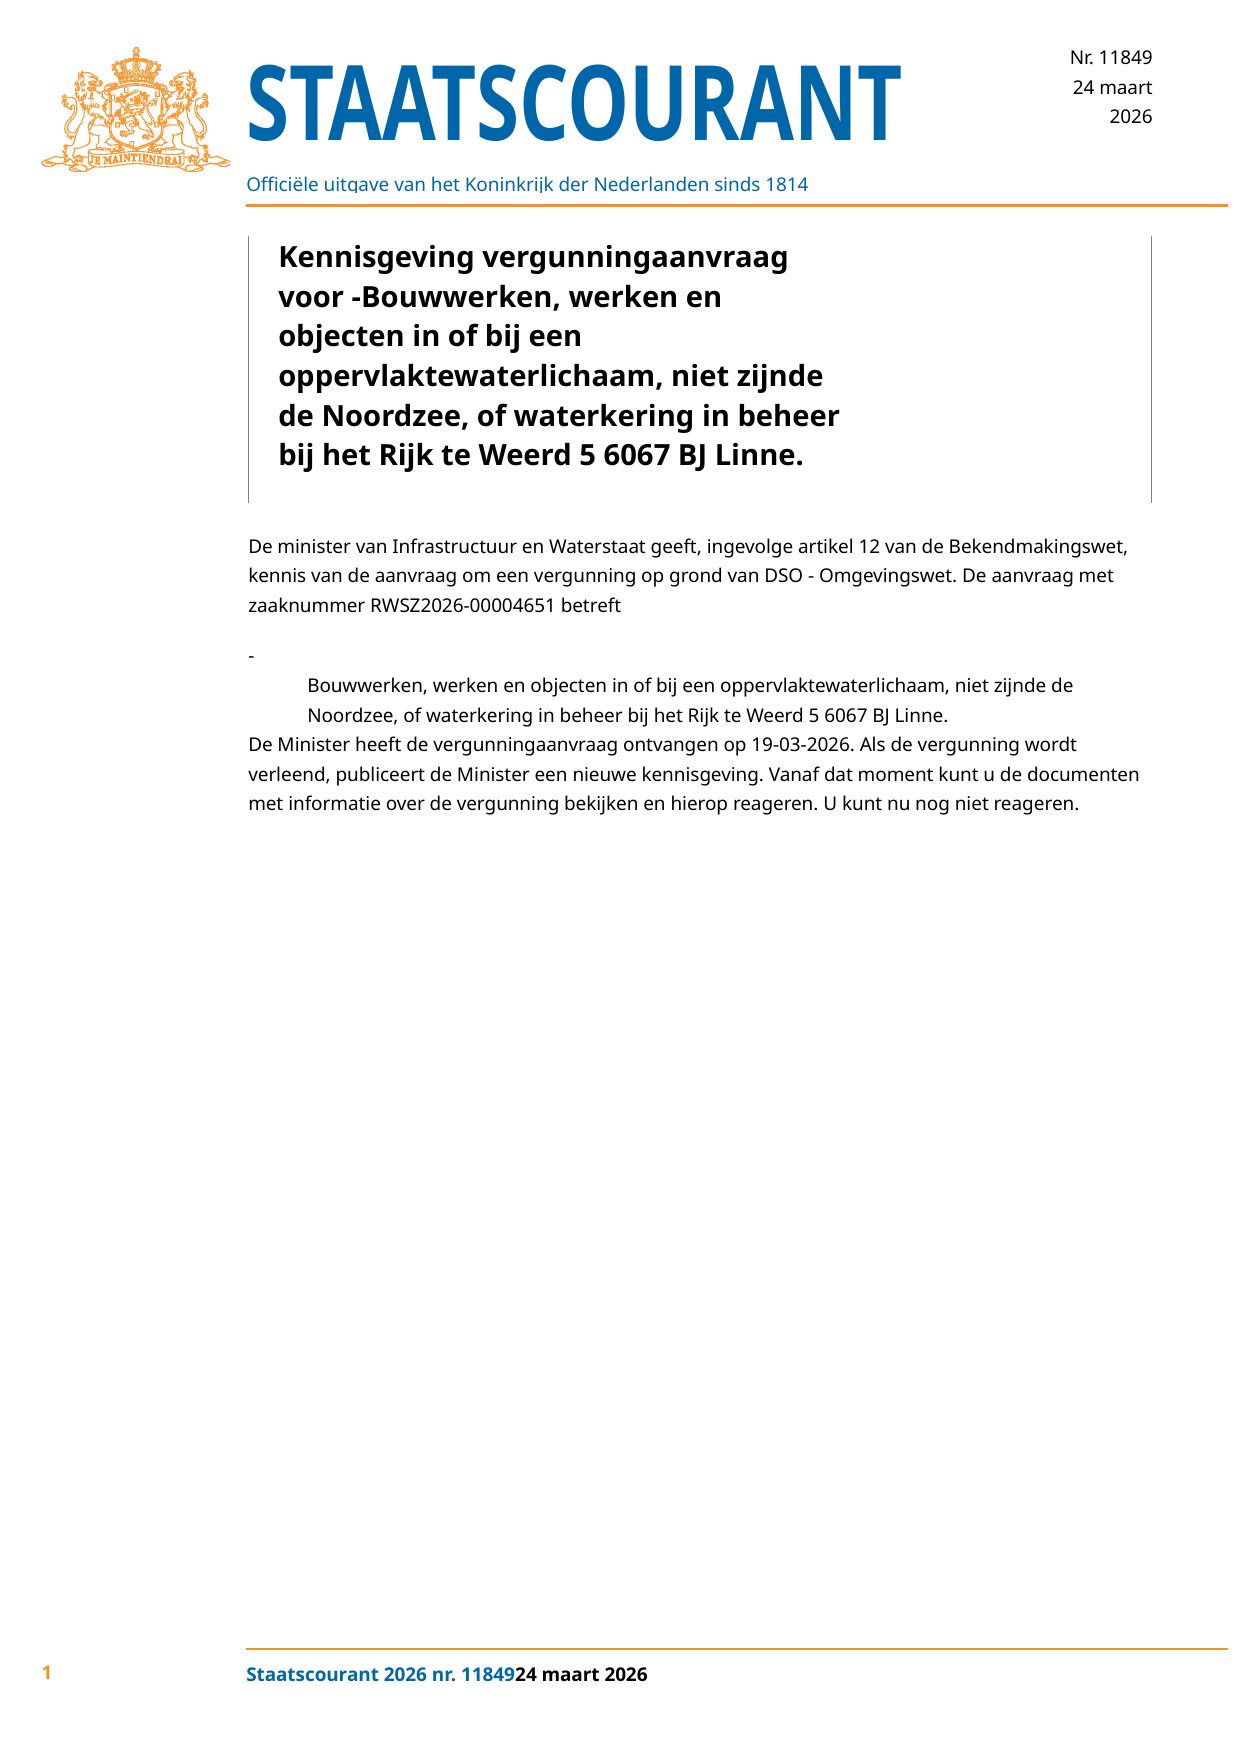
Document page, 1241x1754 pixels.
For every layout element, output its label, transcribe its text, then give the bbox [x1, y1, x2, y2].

table_header [850, 414, 1151, 503]
table_header [850, 236, 912, 413]
picture [912, 236, 1090, 414]
list Bouwwerken, werken en objecten in of bij een oppervlaktewaterlichaam, niet zijnde de Noordzee, of waterkering in beheer bij het Rijk te Weerd 5 6067 BJ Linne. [248, 672, 1152, 727]
text De Minister heeft de vergunningaanvraag ontvangen op 19-03-2026. Als de vergunning wordt verleend, publiceert de Minister een nieuwe kennisgeving. Vanaf dat moment kunt u de documenten met informatie over de vergunning bekijken en hierop reageren. U kunt nu nog niet reageren. [248, 731, 1152, 816]
text De minister van Infrastructuur en Waterstaat geeft, ingevolge artikel 12 van de Bekendmakingswet, kennis van de aanvraag om een vergunning op grond van DSO - Omgevingswet. De aanvraag met zaaknummer RWSZ2026-00004651 betreft [248, 533, 1152, 618]
picture [41, 47, 231, 172]
table_header [1090, 236, 1151, 413]
table_header Kennisgeving vergunningaanvraag voor -Bouwwerken, werken en objecten in of bij een oppervlaktewaterlichaam, niet zijnde de Noordzee, of waterkering in beheer bij het Rijk te Weerd 5 6067 BJ Linne. [249, 236, 850, 503]
